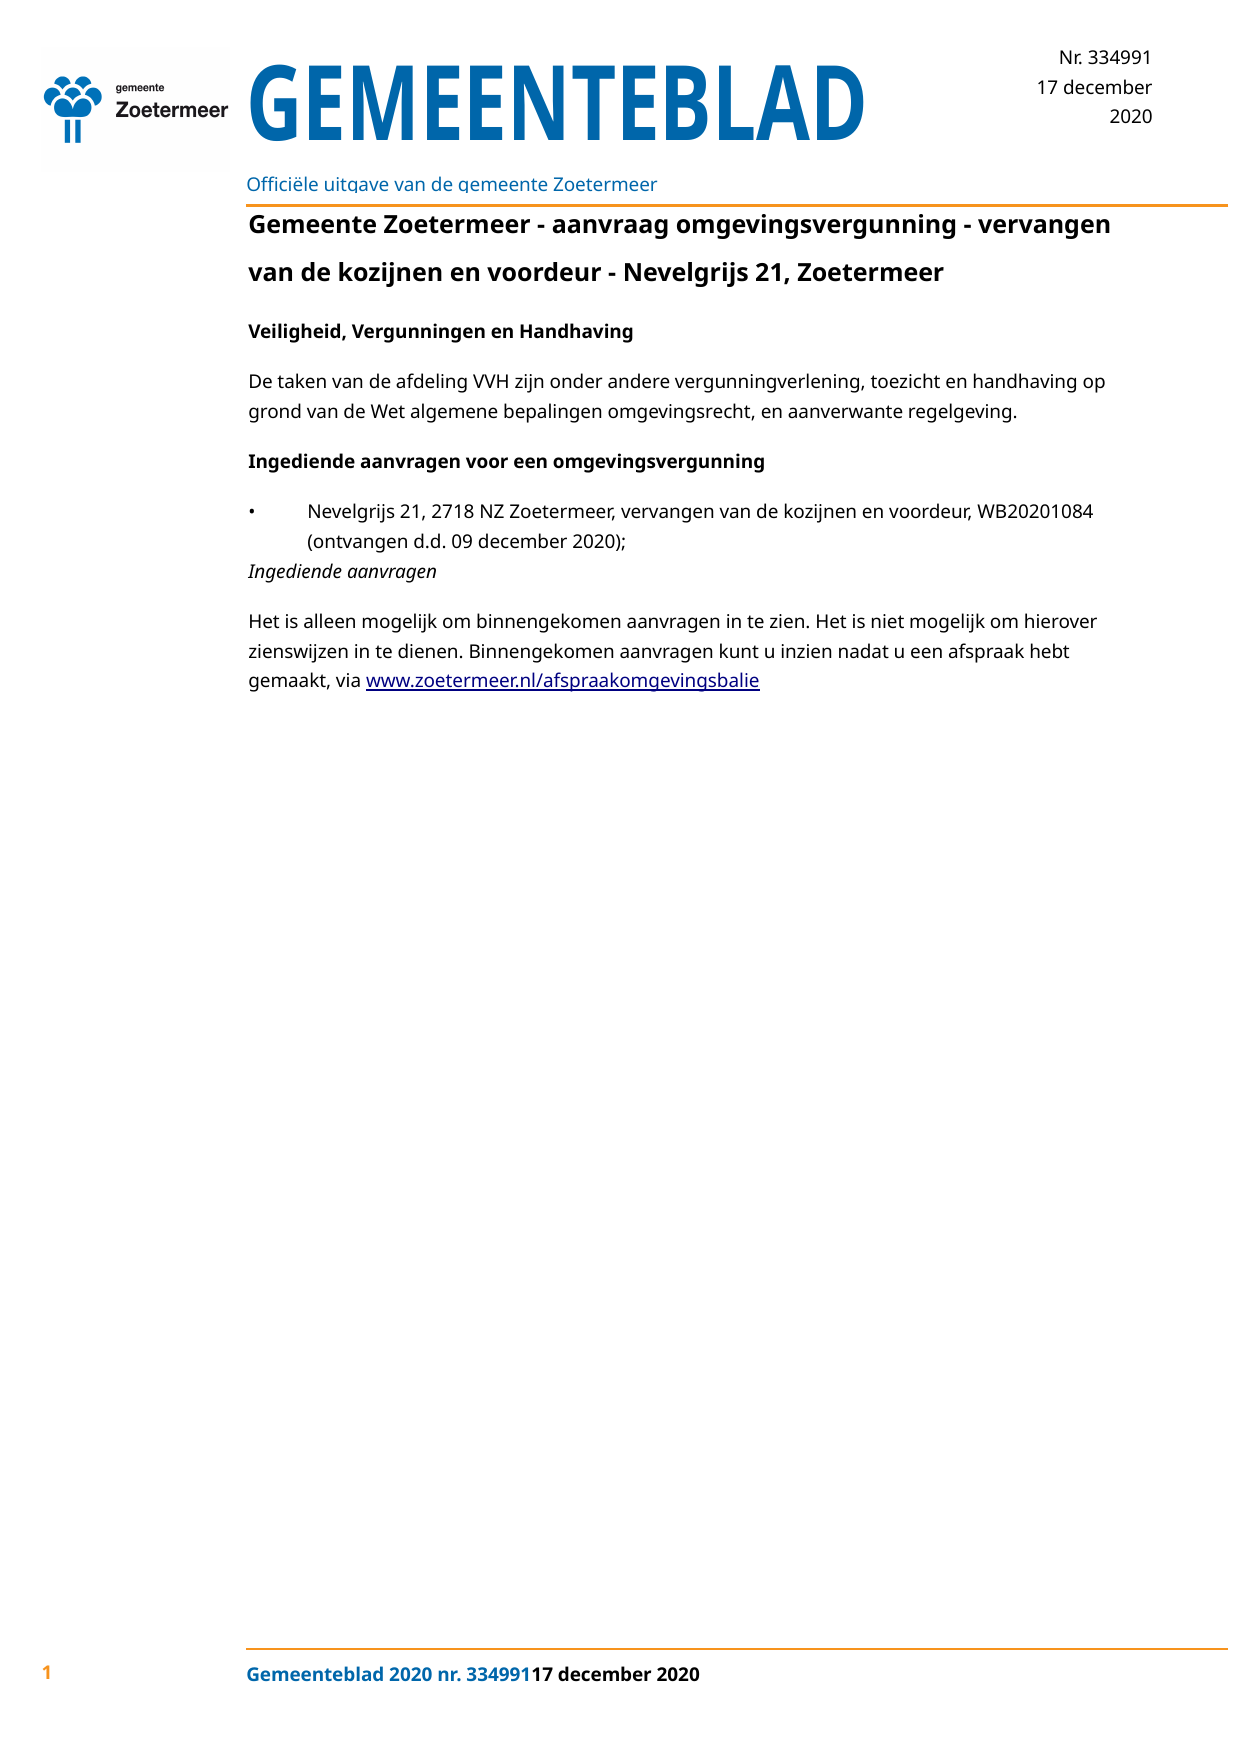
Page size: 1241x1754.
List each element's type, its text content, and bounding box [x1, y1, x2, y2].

text De taken van de afdeling VVH zijn onder andere vergunningverlening, toezicht en handhaving op grond van de Wet algemene bepalingen omgevingsrecht, en aanverwante regelgeving. [248, 368, 1152, 424]
list Nevelgrijs 21, 2718 NZ Zoetermeer, vervangen van de kozijnen en voordeur, WB20201084 (ontvangen d.d. 09 december 2020); [248, 499, 1152, 554]
text Het is alleen mogelijk om binnengekomen aanvragen in te zien. Het is niet mogelijk om hierover zienswijzen in te dienen. Binnengekomen aanvragen kunt u inzien nadat u een afspraak hebt gemaakt, via www.zoetermeer.nl/afspraakomgevingsbalie [248, 608, 1152, 693]
picture [41, 47, 231, 172]
text Gemeente Zoetermeer - aanvraag omgevingsvergunning - vervangen van de kozijnen en voordeur - Nevelgrijs 21, Zoetermeer [248, 207, 1152, 288]
text Ingediende aanvragen voor een omgevingsvergunning [248, 448, 1152, 474]
text Veiligheid, Vergunningen en Handhaving [248, 318, 1152, 344]
text Ingediende aanvragen [248, 558, 1152, 584]
